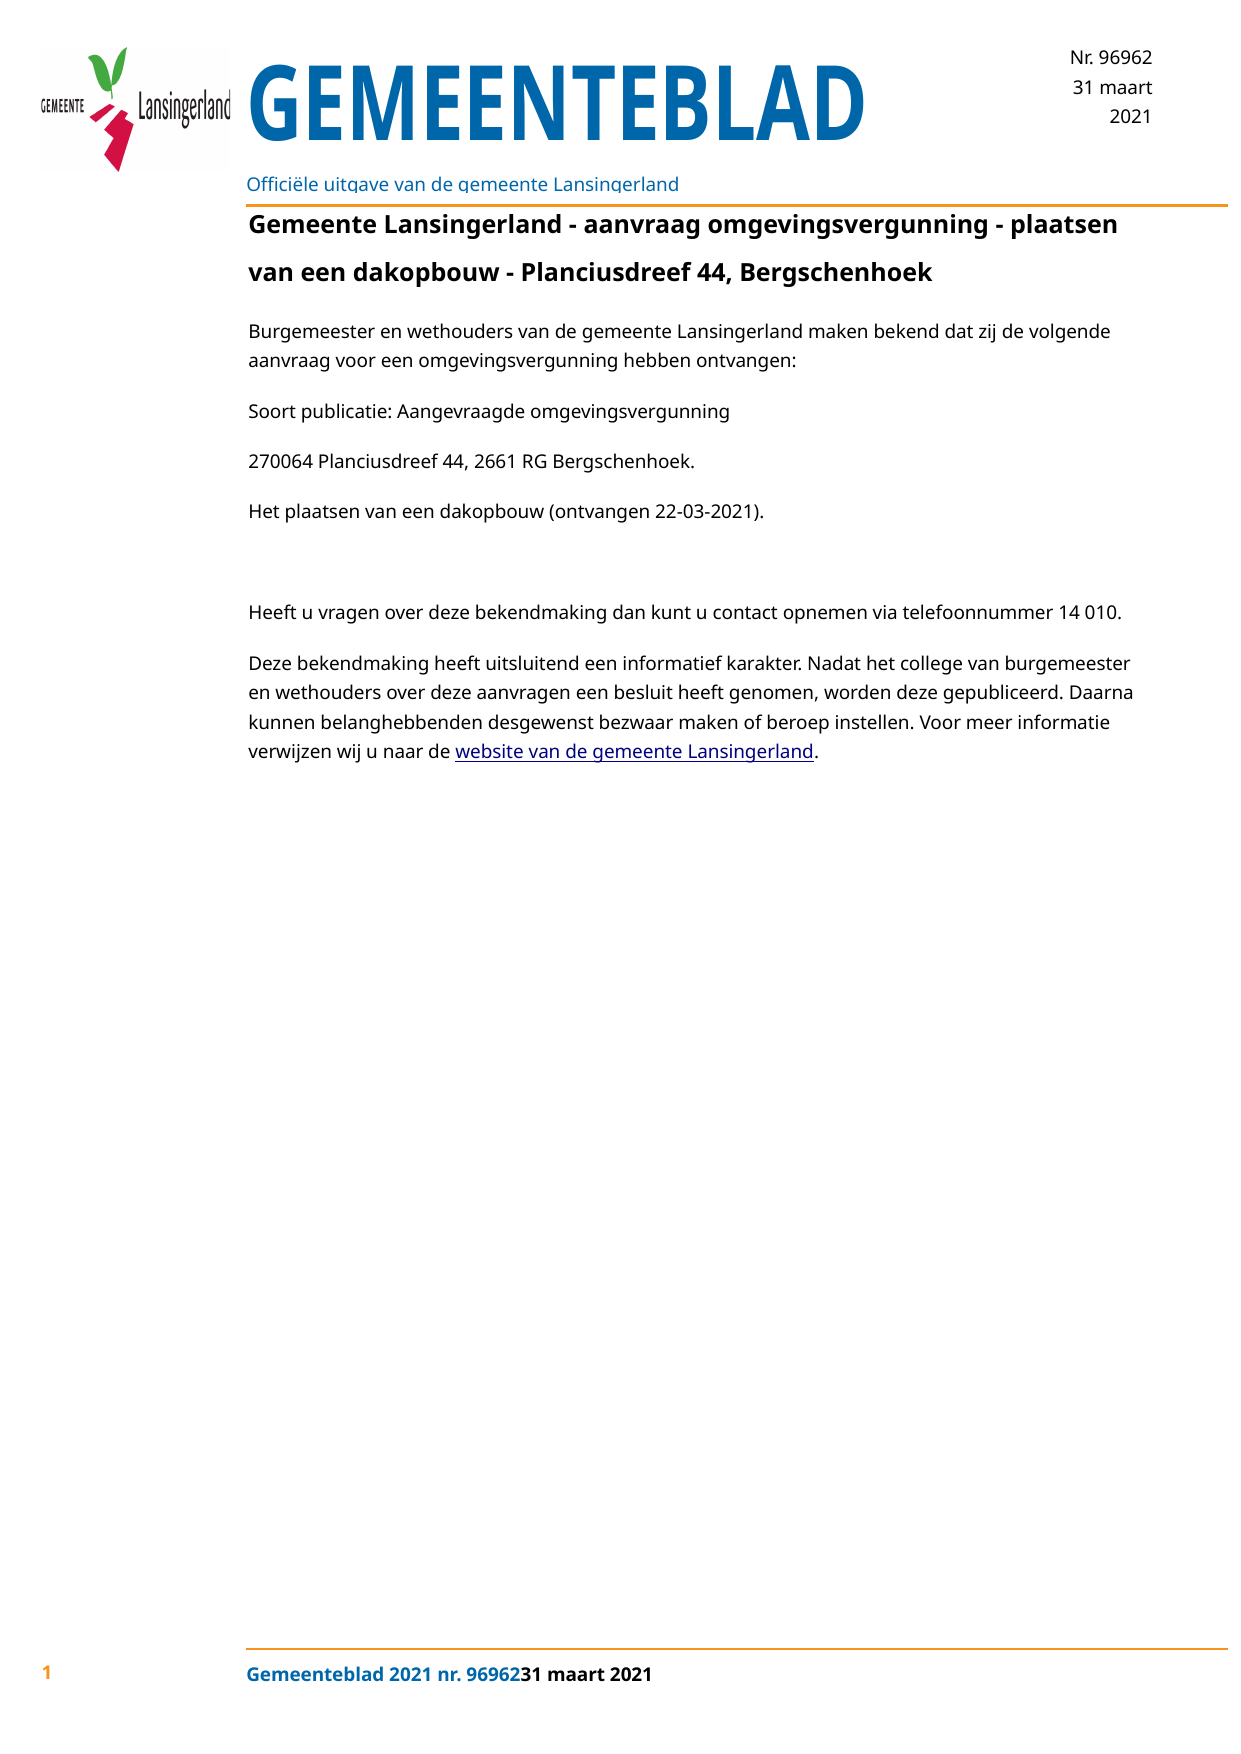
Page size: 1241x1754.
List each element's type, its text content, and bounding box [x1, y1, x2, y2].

text 270064 Planciusdreef 44, 2661 RG Bergschenhoek. [248, 448, 1152, 474]
text Heeft u vragen over deze bekendmaking dan kunt u contact opnemen via telefoonnummer 14 010. [248, 599, 1152, 625]
text Burgemeester en wethouders van de gemeente Lansingerland maken bekend dat zij de volgende aanvraag voor een omgevingsvergunning hebben ontvangen: [248, 318, 1152, 373]
text Het plaatsen van een dakopbouw (ontvangen 22-03-2021). [248, 499, 1152, 524]
text Deze bekendmaking heeft uitsluitend een informatief karakter. Nadat het college van burgemeester en wethouders over deze aanvragen een besluit heeft genomen, worden deze gepubliceerd. Daarna kunnen belanghebbenden desgewenst bezwaar maken of beroep instellen. Voor meer informatie verwijzen wij u naar de website van de gemeente Lansingerland. [248, 650, 1152, 764]
picture [41, 47, 231, 172]
text Soort publicatie: Aangevraagde omgevingsvergunning [248, 398, 1152, 424]
text Gemeente Lansingerland - aanvraag omgevingsvergunning - plaatsen van een dakopbouw - Planciusdreef 44, Bergschenhoek [248, 207, 1152, 288]
